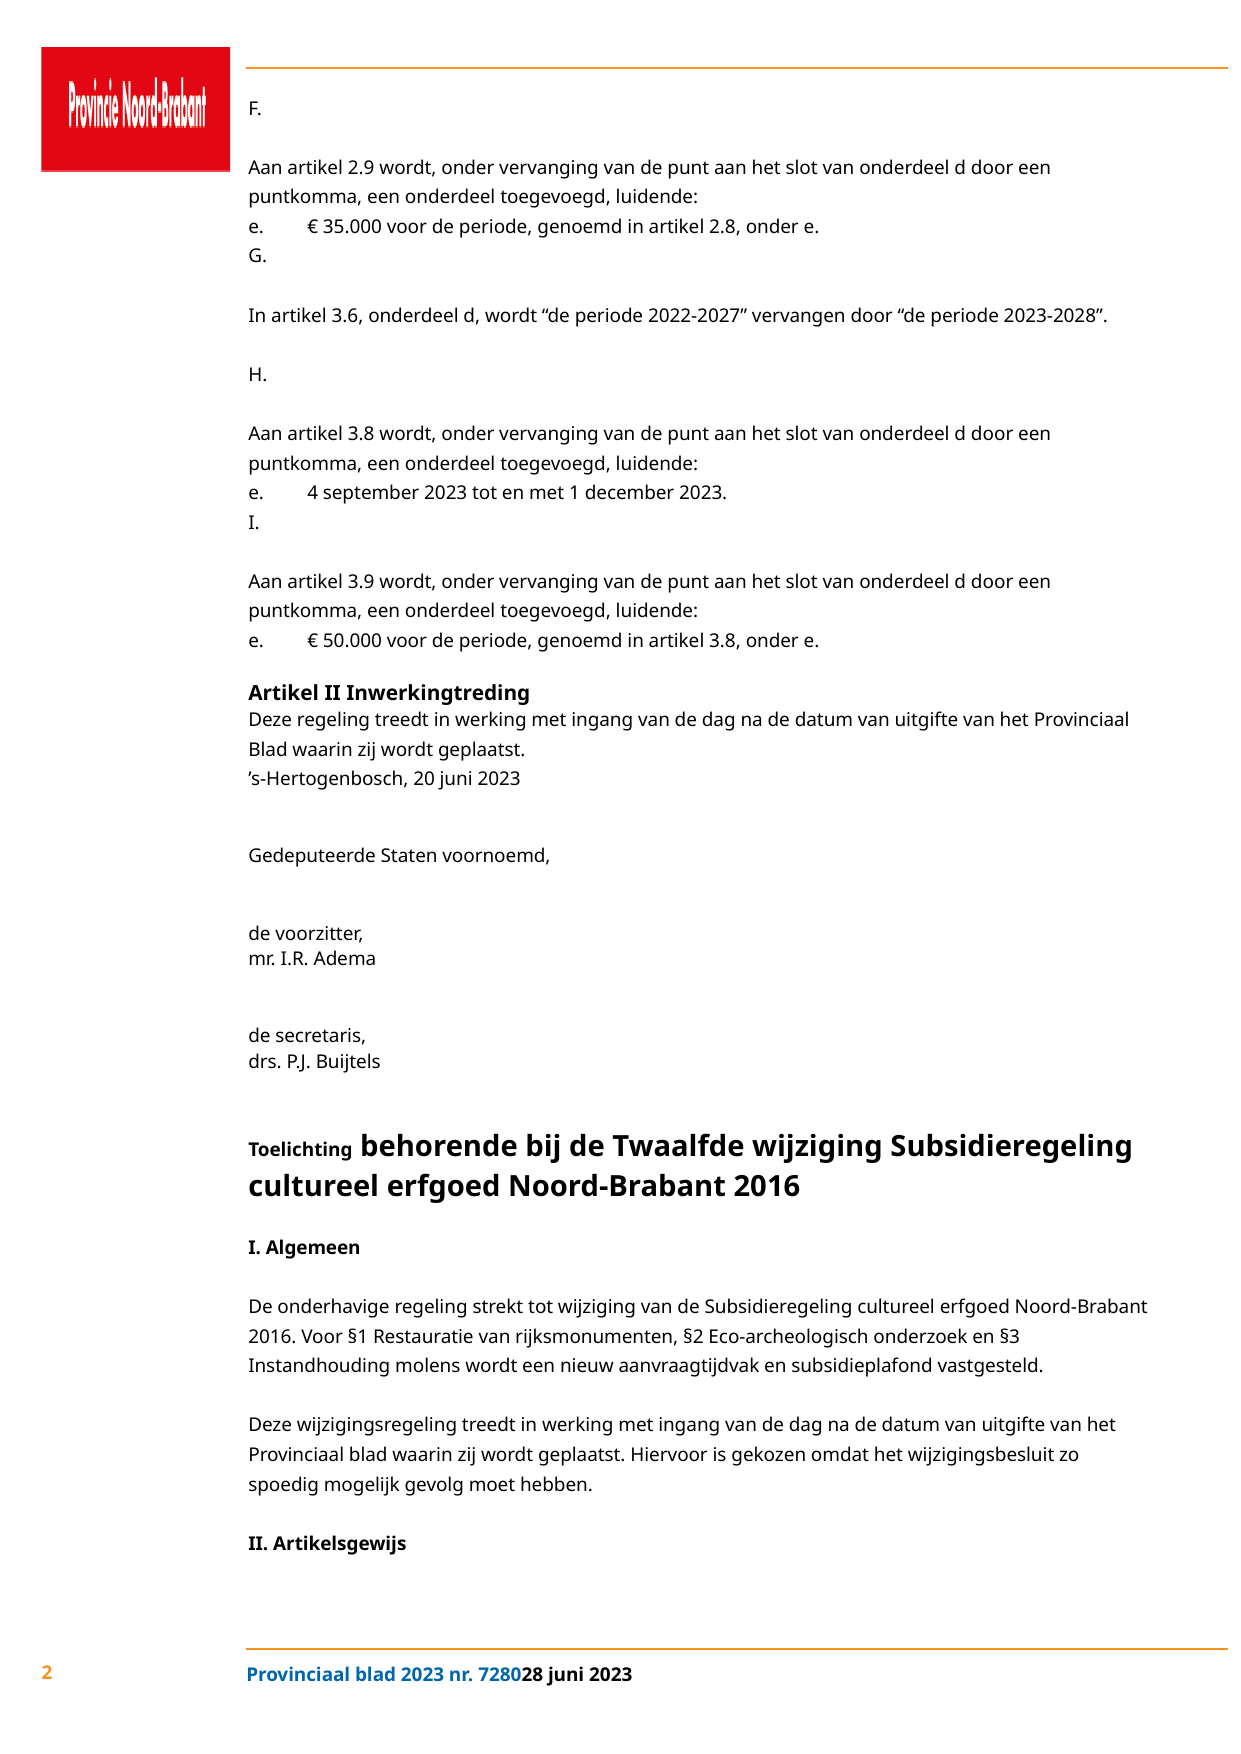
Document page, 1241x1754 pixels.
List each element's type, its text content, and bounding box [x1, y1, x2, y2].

text Deze regeling treedt in werking met ingang van de dag na de datum van uitgifte van het Provinciaal Blad waarin zij wordt geplaatst. [248, 706, 1152, 761]
text mr. I.R. Adema [248, 945, 1152, 971]
list 4 september 2023 tot en met 1 december 2023. [248, 479, 1152, 505]
text G. [248, 243, 1152, 268]
text drs. P.J. Buijtels [248, 1048, 1152, 1074]
text Toelichting behorende bij de Twaalfde wijziging Subsidieregeling cultureel erfgoed Noord-Brabant 2016 [248, 1126, 1152, 1205]
text H. [248, 361, 1152, 387]
text Aan artikel 3.9 wordt, onder vervanging van de punt aan het slot van onderdeel d door een puntkomma, een onderdeel toegevoegd, luidende: [248, 568, 1152, 623]
text F. [248, 95, 1152, 121]
picture [41, 47, 231, 172]
text de secretaris, [248, 1023, 1152, 1048]
text Gedeputeerde Staten voornoemd, [248, 842, 1152, 868]
text De onderhavige regeling strekt tot wijziging van de Subsidieregeling cultureel erfgoed Noord-Brabant 2016. Voor §1 Restauratie van rijksmonumenten, §2 Eco-archeologisch onderzoek en §3 Instandhouding molens wordt een nieuw aanvraagtijdvak en subsidieplafond vastgesteld. [248, 1293, 1152, 1378]
text Aan artikel 2.9 wordt, onder vervanging van de punt aan het slot van onderdeel d door een puntkomma, een onderdeel toegevoegd, luidende: [248, 154, 1152, 209]
text I. Algemeen [248, 1234, 1152, 1260]
text Deze wijzigingsregeling treedt in werking met ingang van de dag na de datum van uitgifte van het Provinciaal blad waarin zij wordt geplaatst. Hiervoor is gekozen omdat het wijzigingsbesluit zo spoedig mogelijk gevolg moet hebben. [248, 1412, 1152, 1496]
text de voorzitter, [248, 920, 1152, 945]
text ’s-Hertogenbosch, 20 juni 2023 [248, 765, 1152, 791]
text Aan artikel 3.8 wordt, onder vervanging van de punt aan het slot van onderdeel d door een puntkomma, een onderdeel toegevoegd, luidende: [248, 420, 1152, 476]
text I. [248, 509, 1152, 535]
list € 35.000 voor de periode, genoemd in artikel 2.8, onder e. [248, 213, 1152, 239]
text Artikel II Inwerkingtreding [248, 678, 1152, 706]
text In artikel 3.6, onderdeel d, wordt “de periode 2022-2027” vervangen door “de periode 2023-2028”. [248, 302, 1152, 328]
text II. Artikelsgewijs [248, 1530, 1152, 1556]
list € 50.000 voor de periode, genoemd in artikel 3.8, onder e. [248, 627, 1152, 653]
